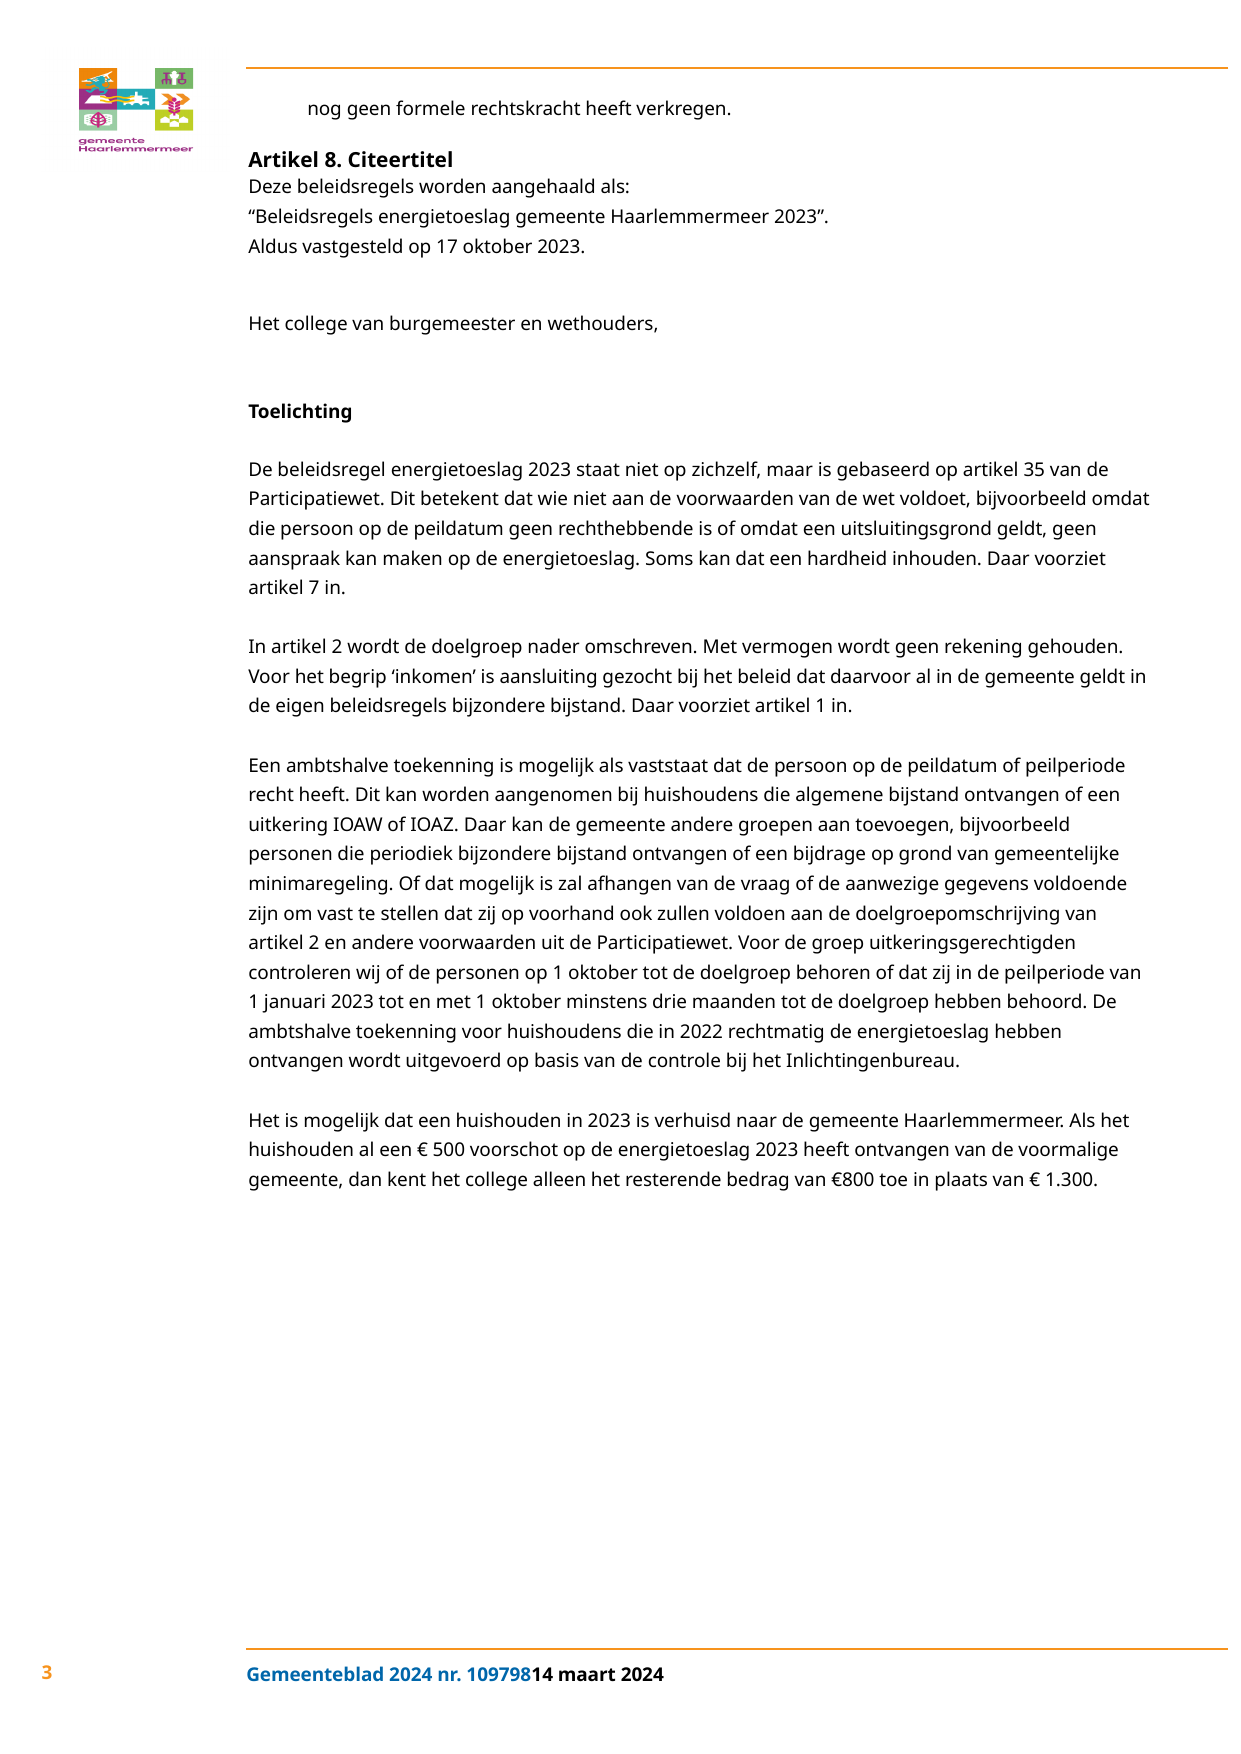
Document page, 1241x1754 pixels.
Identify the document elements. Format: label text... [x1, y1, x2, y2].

text Een ambtshalve toekenning is mogelijk als vaststaat dat de persoon op de peildatum of peilperiode recht heeft. Dit kan worden aangenomen bij huishoudens die algemene bijstand ontvangen of een uitkering IOAW of IOAZ. Daar kan de gemeente andere groepen aan toevoegen, bijvoorbeeld personen die periodiek bijzondere bijstand ontvangen of een bijdrage op grond van gemeentelijke minimaregeling. Of dat mogelijk is zal afhangen van de vraag of de aanwezige gegevens voldoende zijn om vast te stellen dat zij op voorhand ook zullen voldoen aan de doelgroepomschrijving van artikel 2 en andere voorwaarden uit de Participatiewet. Voor de groep uitkeringsgerechtigden controleren wij of de personen op 1 oktober tot de doelgroep behoren of dat zij in de peilperiode van 1 januari 2023 tot en met 1 oktober minstens drie maanden tot de doelgroep hebben behoord. De ambtshalve toekenning voor huishoudens die in 2022 rechtmatig de energietoeslag hebben ontvangen wordt uitgevoerd op basis van de controle bij het Inlichtingenbureau. [248, 752, 1152, 1073]
text In artikel 2 wordt de doelgroep nader omschreven. Met vermogen wordt geen rekening gehouden. Voor het begrip ‘inkomen’ is aansluiting gezocht bij het beleid dat daarvoor al in de gemeente geldt in de eigen beleidsregels bijzondere bijstand. Daar voorziet artikel 1 in. [248, 633, 1152, 718]
text Aldus vastgesteld op 17 oktober 2023. [248, 233, 1152, 258]
text “Beleidsregels energietoeslag gemeente Haarlemmermeer 2023”. [248, 203, 1152, 229]
picture [41, 47, 231, 172]
text Het is mogelijk dat een huishouden in 2023 is verhuisd naar de gemeente Haarlemmermeer. Als het huishouden al een € 500 voorschot op de energietoeslag 2023 heeft ontvangen van de voormalige gemeente, dan kent het college alleen het resterende bedrag van €800 toe in plaats van € 1.300. [248, 1107, 1152, 1192]
list nog geen formele rechtskracht heeft verkregen. [248, 95, 1152, 121]
text Het college van burgemeester en wethouders, [248, 310, 1152, 336]
text De beleidsregel energietoeslag 2023 staat niet op zichzelf, maar is gebaseerd op artikel 35 van de Participatiewet. Dit betekent dat wie niet aan de voorwaarden van de wet voldoet, bijvoorbeeld omdat die persoon op de peildatum geen rechthebbende is of omdat een uitsluitingsgrond geldt, geen aanspraak kan maken op de energietoeslag. Soms kan dat een hardheid inhouden. Daar voorziet artikel 7 in. [248, 456, 1152, 600]
text Toelichting [248, 387, 1152, 427]
text Artikel 8. Citeertitel [248, 145, 1152, 174]
text Deze beleidsregels worden aangehaald als: [248, 174, 1152, 199]
